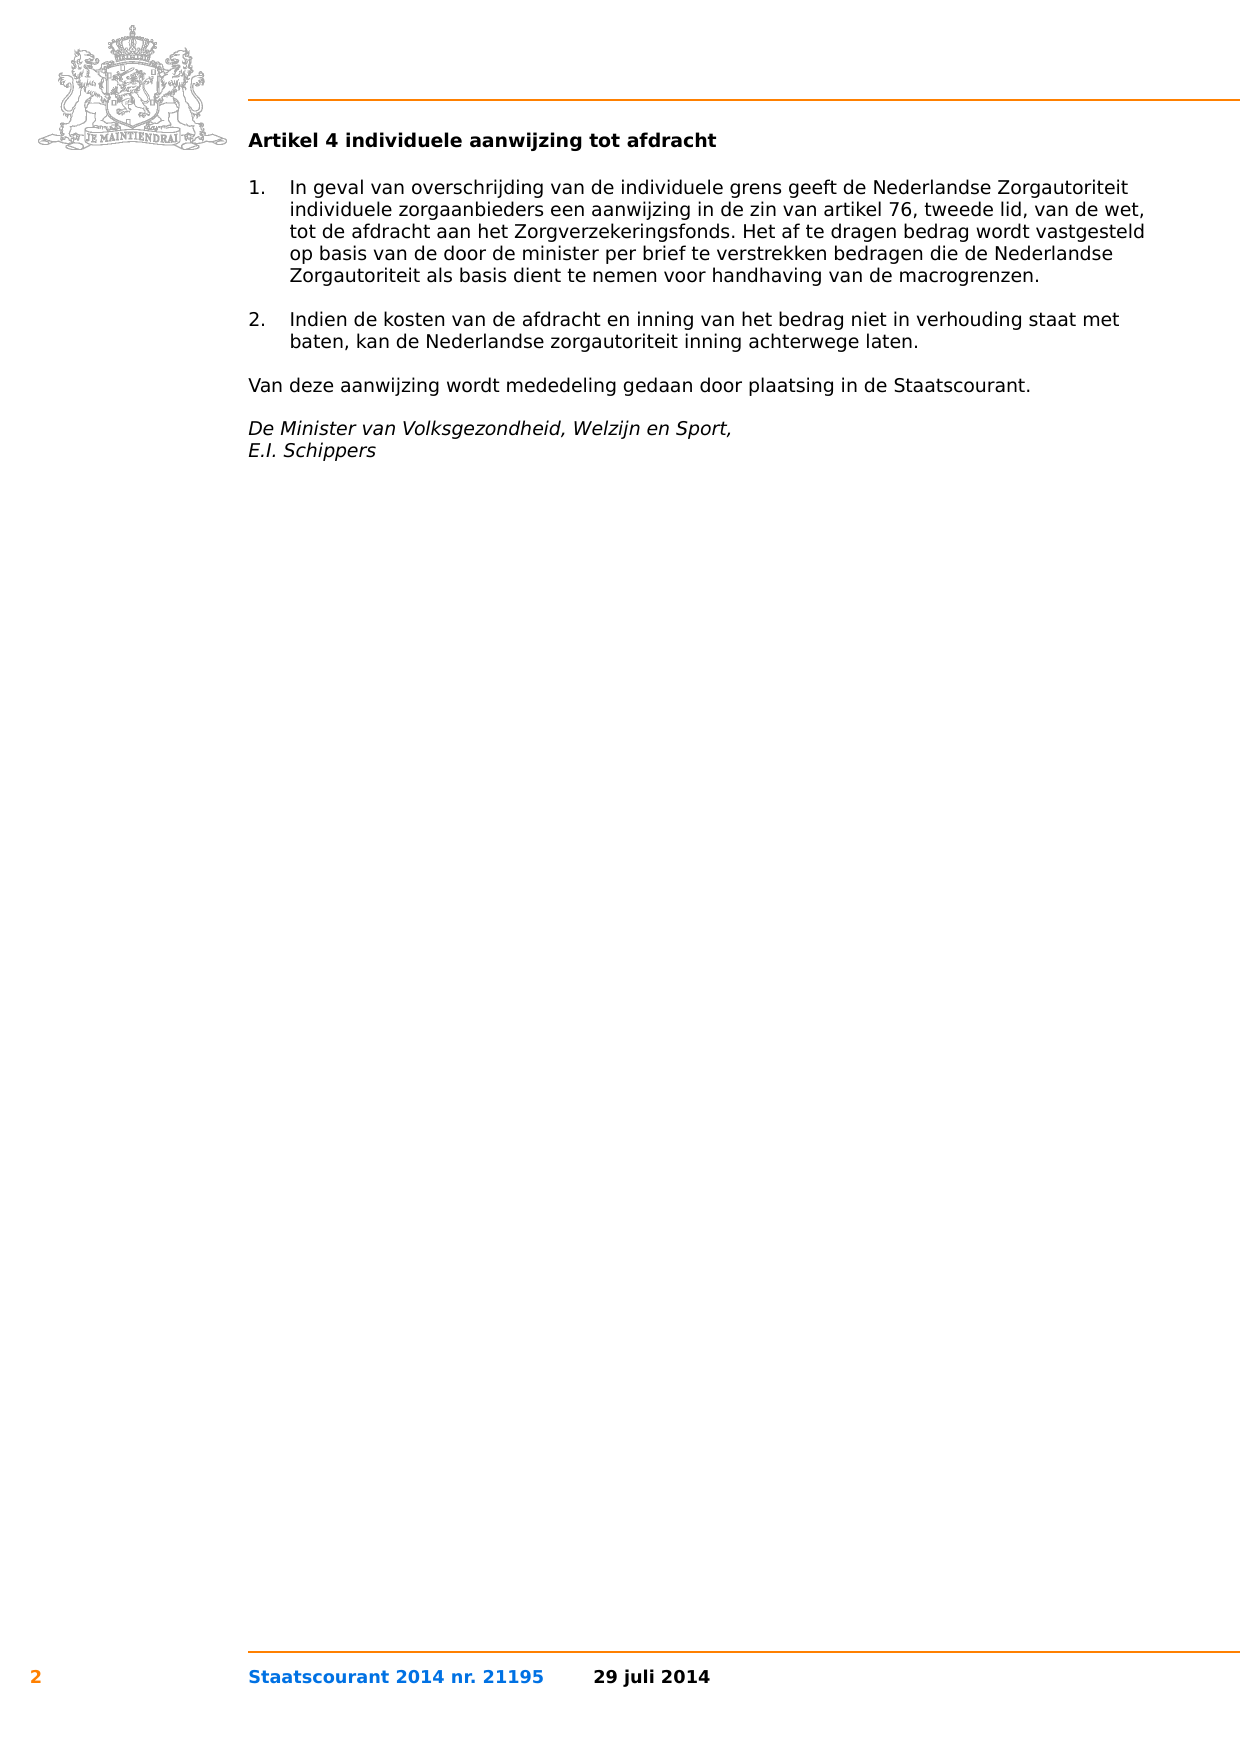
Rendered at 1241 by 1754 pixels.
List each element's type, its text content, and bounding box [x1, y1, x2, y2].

subtitle Artikel 4 individuele aanwijzing tot afdracht [248, 130, 1163, 152]
text 1. In geval van overschrijding van de individuele grens geeft de Nederlandse Zorgautoriteit individuele zorgaanbieders een aanwijzing in de zin van artikel 76, tweede lid, van de wet, tot de afdracht aan het Zorgverzekeringsfonds. Het af te dragen bedrag wordt vastgesteld op basis van de door de minister per brief te verstrekken bedragen die de Nederlandse Zorgautoriteit als basis dient te nemen voor handhaving van de macrogrenzen. [248, 177, 1163, 287]
text De Minister van Volksgezondheid, Welzijn en Sport, E.I. Schippers [248, 418, 1163, 462]
text 2. Indien de kosten van de afdracht en inning van het bedrag niet in verhouding staat met baten, kan de Nederlandse zorgautoriteit inning achterwege laten. [248, 309, 1163, 353]
picture [38, 25, 227, 150]
text Van deze aanwijzing wordt mededeling gedaan door plaatsing in de Staatscourant. [248, 374, 1163, 396]
